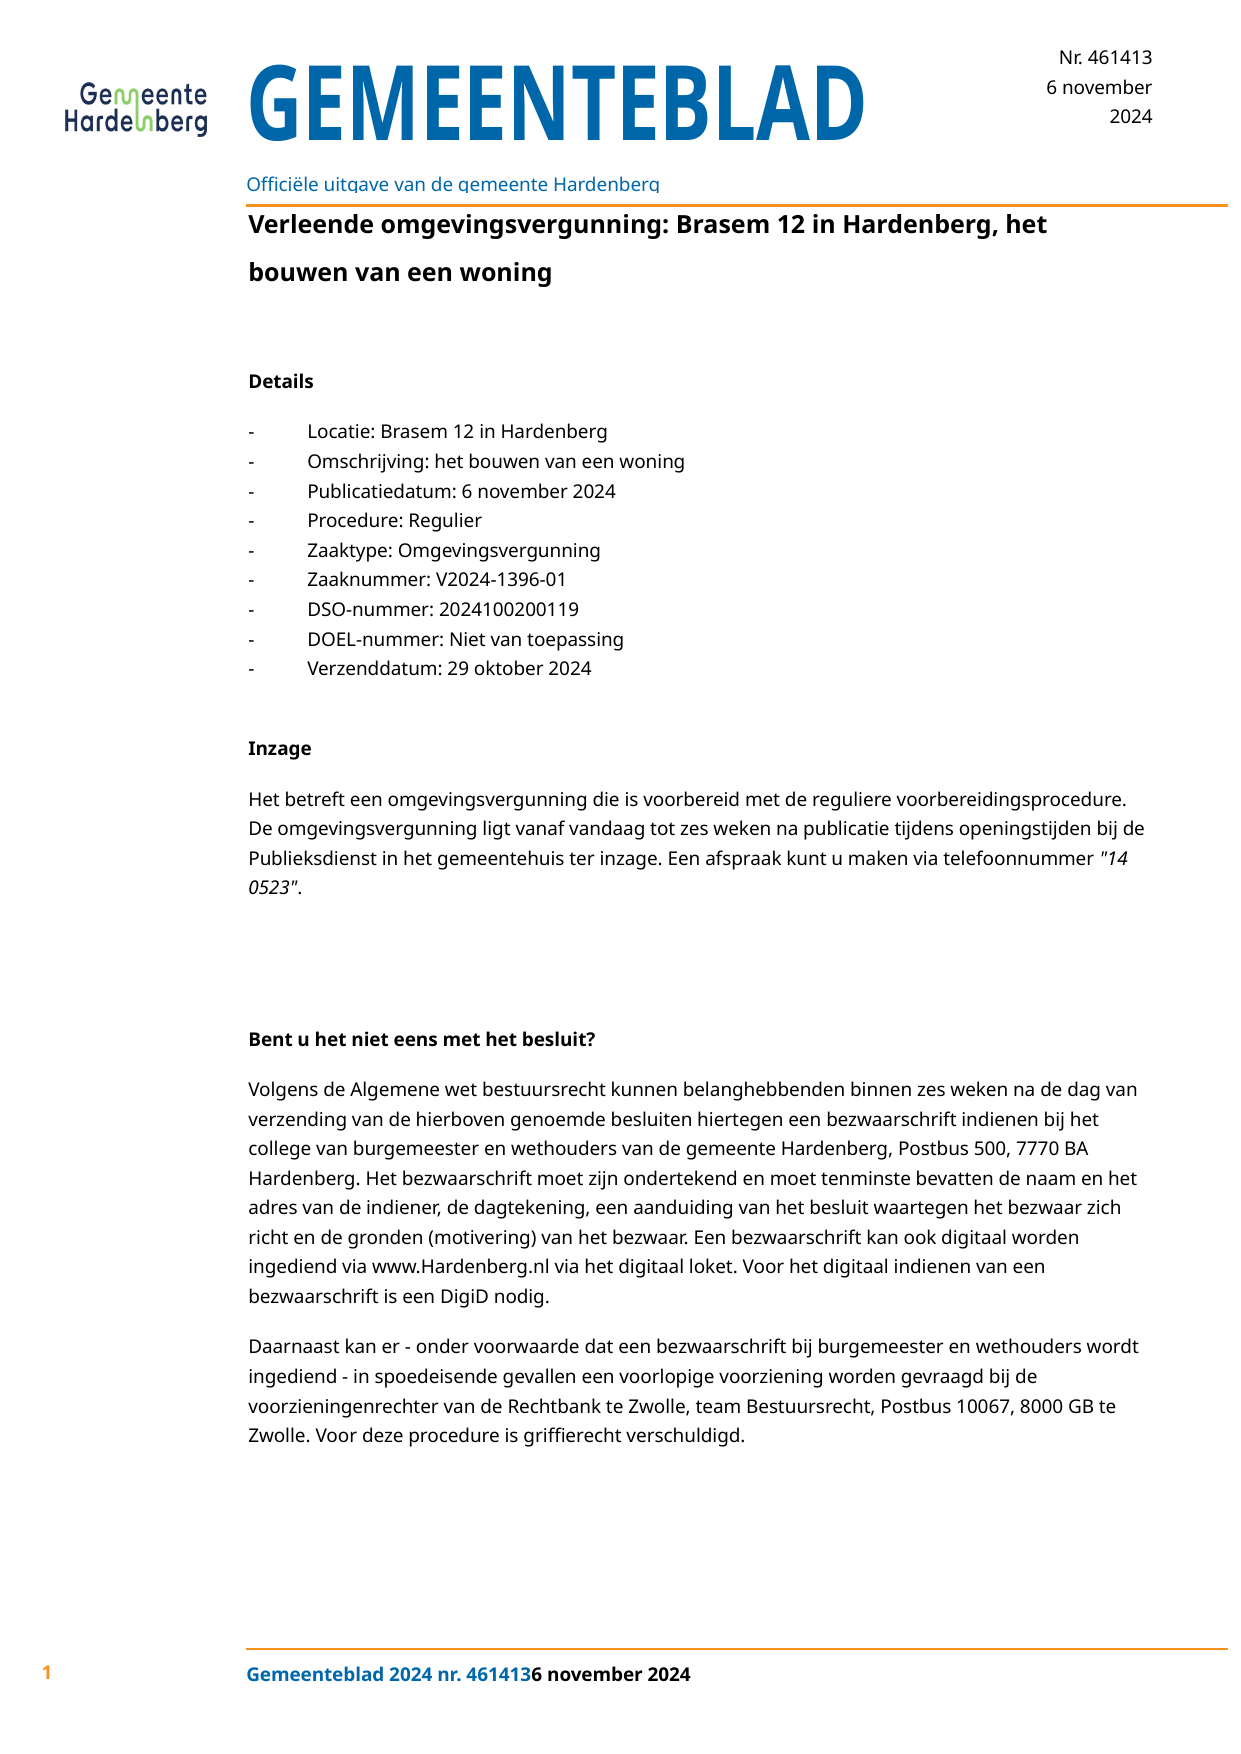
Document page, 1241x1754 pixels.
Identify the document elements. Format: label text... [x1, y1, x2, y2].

list Zaaktype: Omgevingsvergunning [248, 537, 1152, 563]
text Het betreft een omgevingsvergunning die is voorbereid met de reguliere voorbereidingsprocedure. De omgevingsvergunning ligt vanaf vandaag tot zes weken na publicatie tijdens openingstijden bij de Publieksdienst in het gemeentehuis ter inzage. Een afspraak kunt u maken via telefoonnummer "14 0523". [248, 786, 1152, 900]
text Daarnaast kan er - onder voorwaarde dat een bezwaarschrift bij burgemeester en wethouders wordt ingediend - in spoedeisende gevallen een voorlopige voorziening worden gevraagd bij de voorzieningenrechter van de Rechtbank te Zwolle, team Bestuursrecht, Postbus 10067, 8000 GB te Zwolle. Voor deze procedure is griffierecht verschuldigd. [248, 1334, 1152, 1448]
list Verzenddatum: 29 oktober 2024 [248, 655, 1152, 681]
list Procedure: Regulier [248, 507, 1152, 533]
text Bent u het niet eens met het besluit? [248, 1026, 1152, 1052]
list Omschrijving: het bouwen van een woning [248, 448, 1152, 474]
list Publicatiedatum: 6 november 2024 [248, 478, 1152, 504]
list DSO-nummer: 2024100200119 [248, 596, 1152, 622]
list Zaaknummer: V2024-1396-01 [248, 567, 1152, 592]
picture [41, 47, 231, 172]
text Inzage [248, 735, 1152, 761]
list Locatie: Brasem 12 in Hardenberg [248, 419, 1152, 444]
list DOEL-nummer: Niet van toepassing [248, 626, 1152, 652]
text Verleende omgevingsvergunning: Brasem 12 in Hardenberg, het bouwen van een woning [248, 207, 1152, 288]
text Details [248, 368, 1152, 394]
text Volgens de Algemene wet bestuursrecht kunnen belanghebbenden binnen zes weken na de dag van verzending van de hierboven genoemde besluiten hiertegen een bezwaarschrift indienen bij het college van burgemeester en wethouders van de gemeente Hardenberg, Postbus 500, 7770 BA Hardenberg. Het bezwaarschrift moet zijn ondertekend en moet tenminste bevatten de naam en het adres van de indiener, de dagtekening, een aanduiding van het besluit waartegen het bezwaar zich richt en de gronden (motivering) van het bezwaar. Een bezwaarschrift kan ook digitaal worden ingediend via www.Hardenberg.nl via het digitaal loket. Voor het digitaal indienen van een bezwaarschrift is een DigiD nodig. [248, 1076, 1152, 1309]
